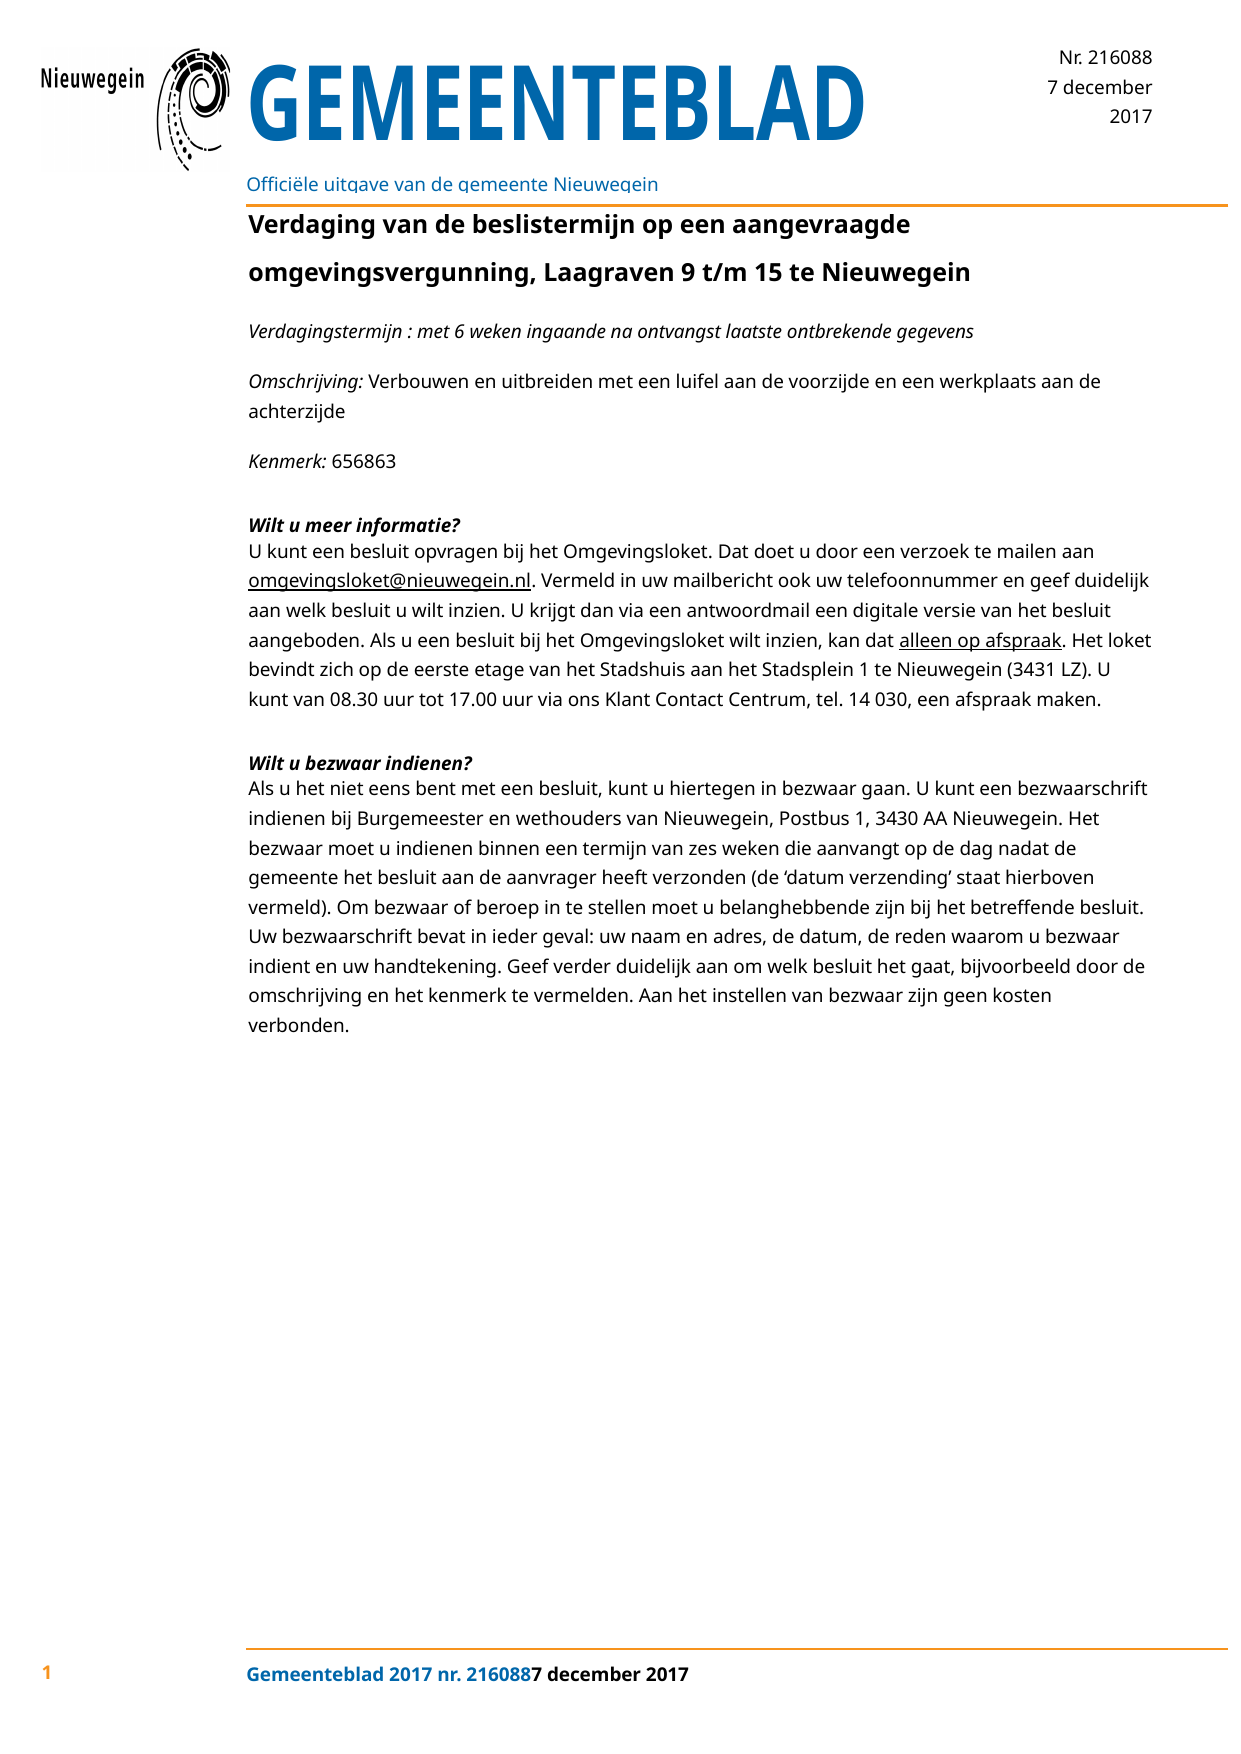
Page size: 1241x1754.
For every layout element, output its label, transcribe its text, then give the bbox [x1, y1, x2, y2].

text U kunt een besluit opvragen bij het Omgevingsloket. Dat doet u door een verzoek te mailen aan omgevingsloket@nieuwegein.nl. Vermeld in uw mailbericht ook uw telefoonnummer en geef duidelijk aan welk besluit u wilt inzien. U krijgt dan via een antwoordmail een digitale versie van het besluit aangeboden. Als u een besluit bij het Omgevingsloket wilt inzien, kan dat alleen op afspraak. Het loket bevindt zich op de eerste etage van het Stadshuis aan het Stadsplein 1 te Nieuwegein (3431 LZ). U kunt van 08.30 uur tot 17.00 uur via ons Klant Contact Centrum, tel. 14 030, een afspraak maken. [248, 538, 1152, 712]
text Wilt u meer informatie? [248, 512, 1152, 538]
text Verdaging van de beslistermijn op een aangevraagde omgevingsvergunning, Laagraven 9 t/m 15 te Nieuwegein [248, 207, 1152, 288]
picture [41, 47, 231, 172]
text Verdagingstermijn : met 6 weken ingaande na ontvangst laatste ontbrekende gegevens [248, 318, 1152, 344]
text Kenmerk: 656863 [248, 448, 1152, 474]
text Omschrijving: Verbouwen en uitbreiden met een luifel aan de voorzijde en een werkplaats aan de achterzijde [248, 368, 1152, 424]
text Als u het niet eens bent met een besluit, kunt u hiertegen in bezwaar gaan. U kunt een bezwaarschrift indienen bij Burgemeester en wethouders van Nieuwegein, Postbus 1, 3430 AA Nieuwegein. Het bezwaar moet u indienen binnen een termijn van zes weken die aanvangt op de dag nadat de gemeente het besluit aan de aanvrager heeft verzonden (de ‘datum verzending’ staat hierboven vermeld). Om bezwaar of beroep in te stellen moet u belanghebbende zijn bij het betreffende besluit. Uw bezwaarschrift bevat in ieder geval: uw naam en adres, de datum, de reden waarom u bezwaar indient en uw handtekening. Geef verder duidelijk aan om welk besluit het gaat, bijvoorbeeld door de omschrijving en het kenmerk te vermelden. Aan het instellen van bezwaar zijn geen kosten verbonden. [248, 776, 1152, 1038]
text Wilt u bezwaar indienen? [248, 750, 1152, 776]
